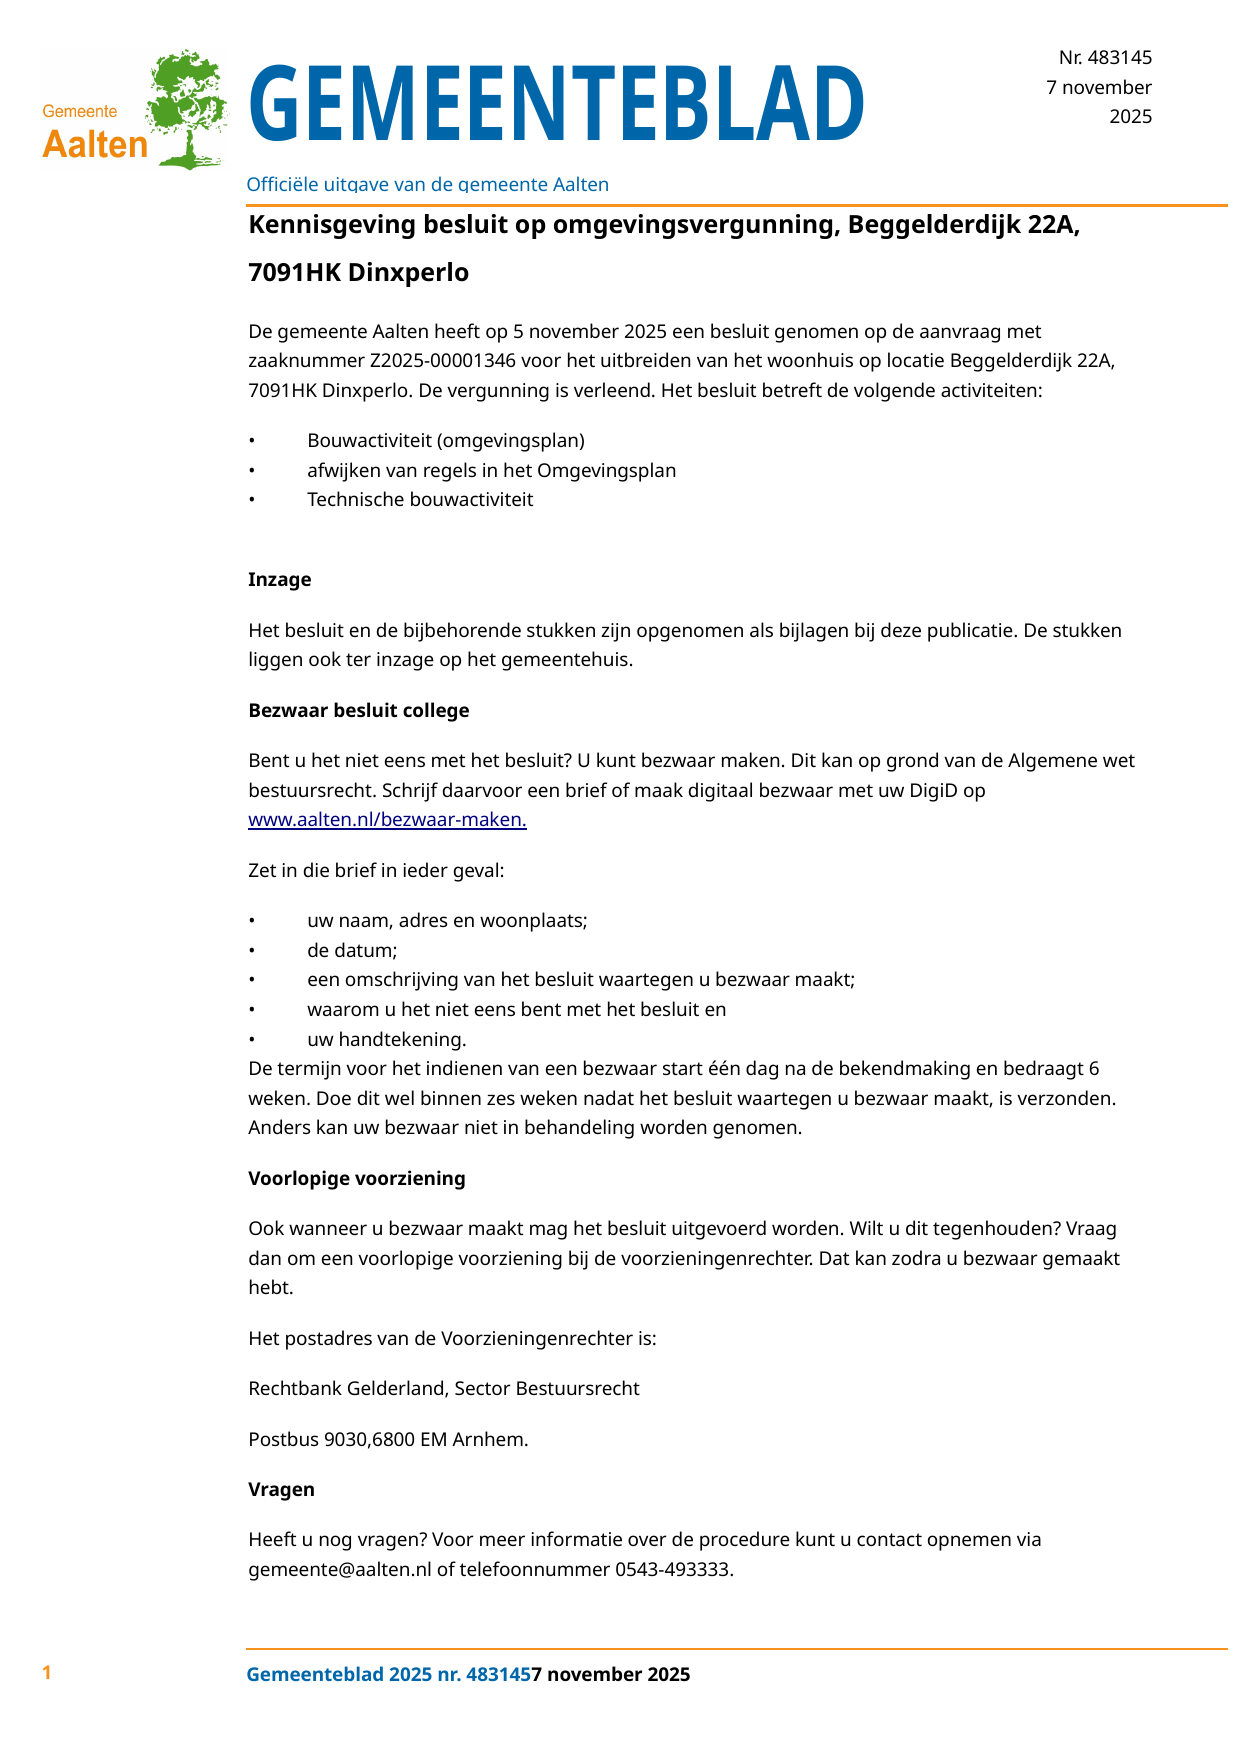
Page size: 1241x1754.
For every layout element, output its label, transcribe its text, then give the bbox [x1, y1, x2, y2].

text Rechtbank Gelderland, Sector Bestuursrecht [248, 1375, 1152, 1401]
list de datum; [248, 937, 1152, 963]
text Kennisgeving besluit op omgevingsvergunning, Beggelderdijk 22A, 7091HK Dinxperlo [248, 207, 1152, 288]
text Heeft u nog vragen? Voor meer informatie over de procedure kunt u contact opnemen via gemeente@aalten.nl of telefoonnummer 0543-493333. [248, 1527, 1152, 1582]
list Technische bouwactiviteit [248, 487, 1152, 512]
text Voorlopige voorziening [248, 1165, 1152, 1191]
list afwijken van regels in het Omgevingsplan [248, 457, 1152, 483]
picture [41, 47, 231, 172]
text Het besluit en de bijbehorende stukken zijn opgenomen als bijlagen bij deze publicatie. De stukken liggen ook ter inzage op het gemeentehuis. [248, 617, 1152, 672]
text De termijn voor het indienen van een bezwaar start één dag na de bekendmaking en bedraagt 6 weken. Doe dit wel binnen zes weken nadat het besluit waartegen u bezwaar maakt, is verzonden. Anders kan uw bezwaar niet in behandeling worden genomen. [248, 1055, 1152, 1140]
text Bent u het niet eens met het besluit? U kunt bezwaar maken. Dit kan op grond van de Algemene wet bestuursrecht. Schrijf daarvoor een brief of maak digitaal bezwaar met uw DigiD op www.aalten.nl/bezwaar-maken. [248, 747, 1152, 832]
list uw naam, adres en woonplaats; [248, 907, 1152, 933]
list uw handtekening. [248, 1026, 1152, 1052]
list waarom u het niet eens bent met het besluit en [248, 996, 1152, 1022]
text Het postadres van de Voorzieningenrechter is: [248, 1325, 1152, 1351]
text Ook wanneer u bezwaar maakt mag het besluit uitgevoerd worden. Wilt u dit tegenhouden? Vraag dan om een voorlopige voorziening bij de voorzieningenrechter. Dat kan zodra u bezwaar gemaakt hebt. [248, 1215, 1152, 1300]
text Bezwaar besluit college [248, 697, 1152, 723]
text Zet in die brief in ieder geval: [248, 857, 1152, 883]
text Inzage [248, 567, 1152, 592]
list Bouwactiviteit (omgevingsplan) [248, 427, 1152, 453]
text Vragen [248, 1476, 1152, 1502]
list een omschrijving van het besluit waartegen u bezwaar maakt; [248, 967, 1152, 992]
text De gemeente Aalten heeft op 5 november 2025 een besluit genomen op de aanvraag met zaaknummer Z2025-00001346 voor het uitbreiden van het woonhuis op locatie Beggelderdijk 22A, 7091HK Dinxperlo. De vergunning is verleend. Het besluit betreft de volgende activiteiten: [248, 318, 1152, 403]
text Postbus 9030,6800 EM Arnhem. [248, 1426, 1152, 1452]
